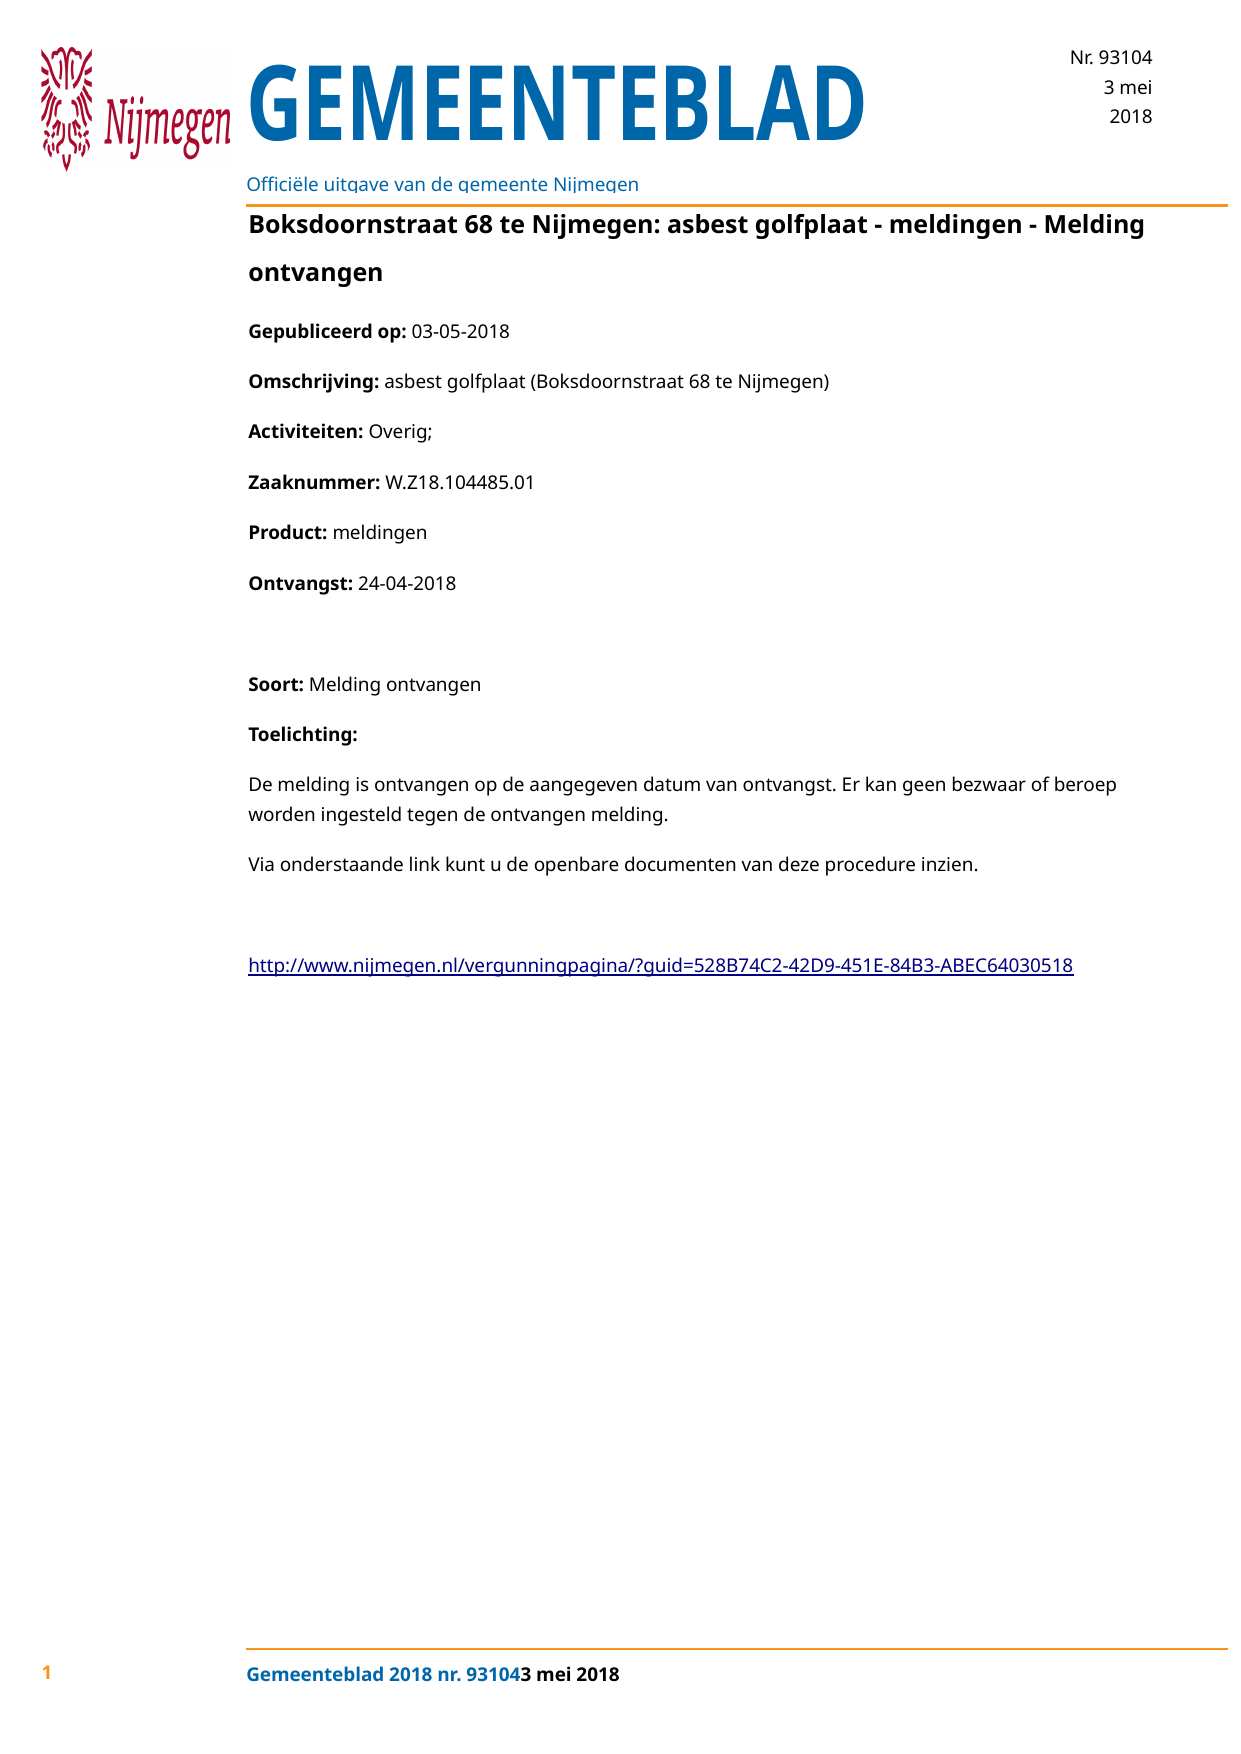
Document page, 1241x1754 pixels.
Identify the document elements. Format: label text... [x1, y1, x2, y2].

text Ontvangst: 24-04-2018 [248, 570, 1152, 596]
text Product: meldingen [248, 519, 1152, 545]
text Toelichting: [248, 721, 1152, 747]
text Omschrijving: asbest golfplaat (Boksdoornstraat 68 te Nijmegen) [248, 368, 1152, 394]
text Boksdoornstraat 68 te Nijmegen: asbest golfplaat - meldingen - Melding ontvangen [248, 207, 1152, 288]
text Zaaknummer: W.Z18.104485.01 [248, 469, 1152, 495]
text Via onderstaande link kunt u de openbare documenten van deze procedure inzien. [248, 852, 1152, 877]
text http://www.nijmegen.nl/vergunningpagina/?guid=528B74C2-42D9-451E-84B3-ABEC64030518 [248, 952, 1152, 978]
text De melding is ontvangen op de aangegeven datum van ontvangst. Er kan geen bezwaar of beroep worden ingesteld tegen de ontvangen melding. [248, 772, 1152, 827]
text Soort: Melding ontvangen [248, 671, 1152, 697]
text Activiteiten: Overig; [248, 419, 1152, 444]
text Gepubliceerd op: 03-05-2018 [248, 318, 1152, 344]
picture [41, 47, 231, 172]
